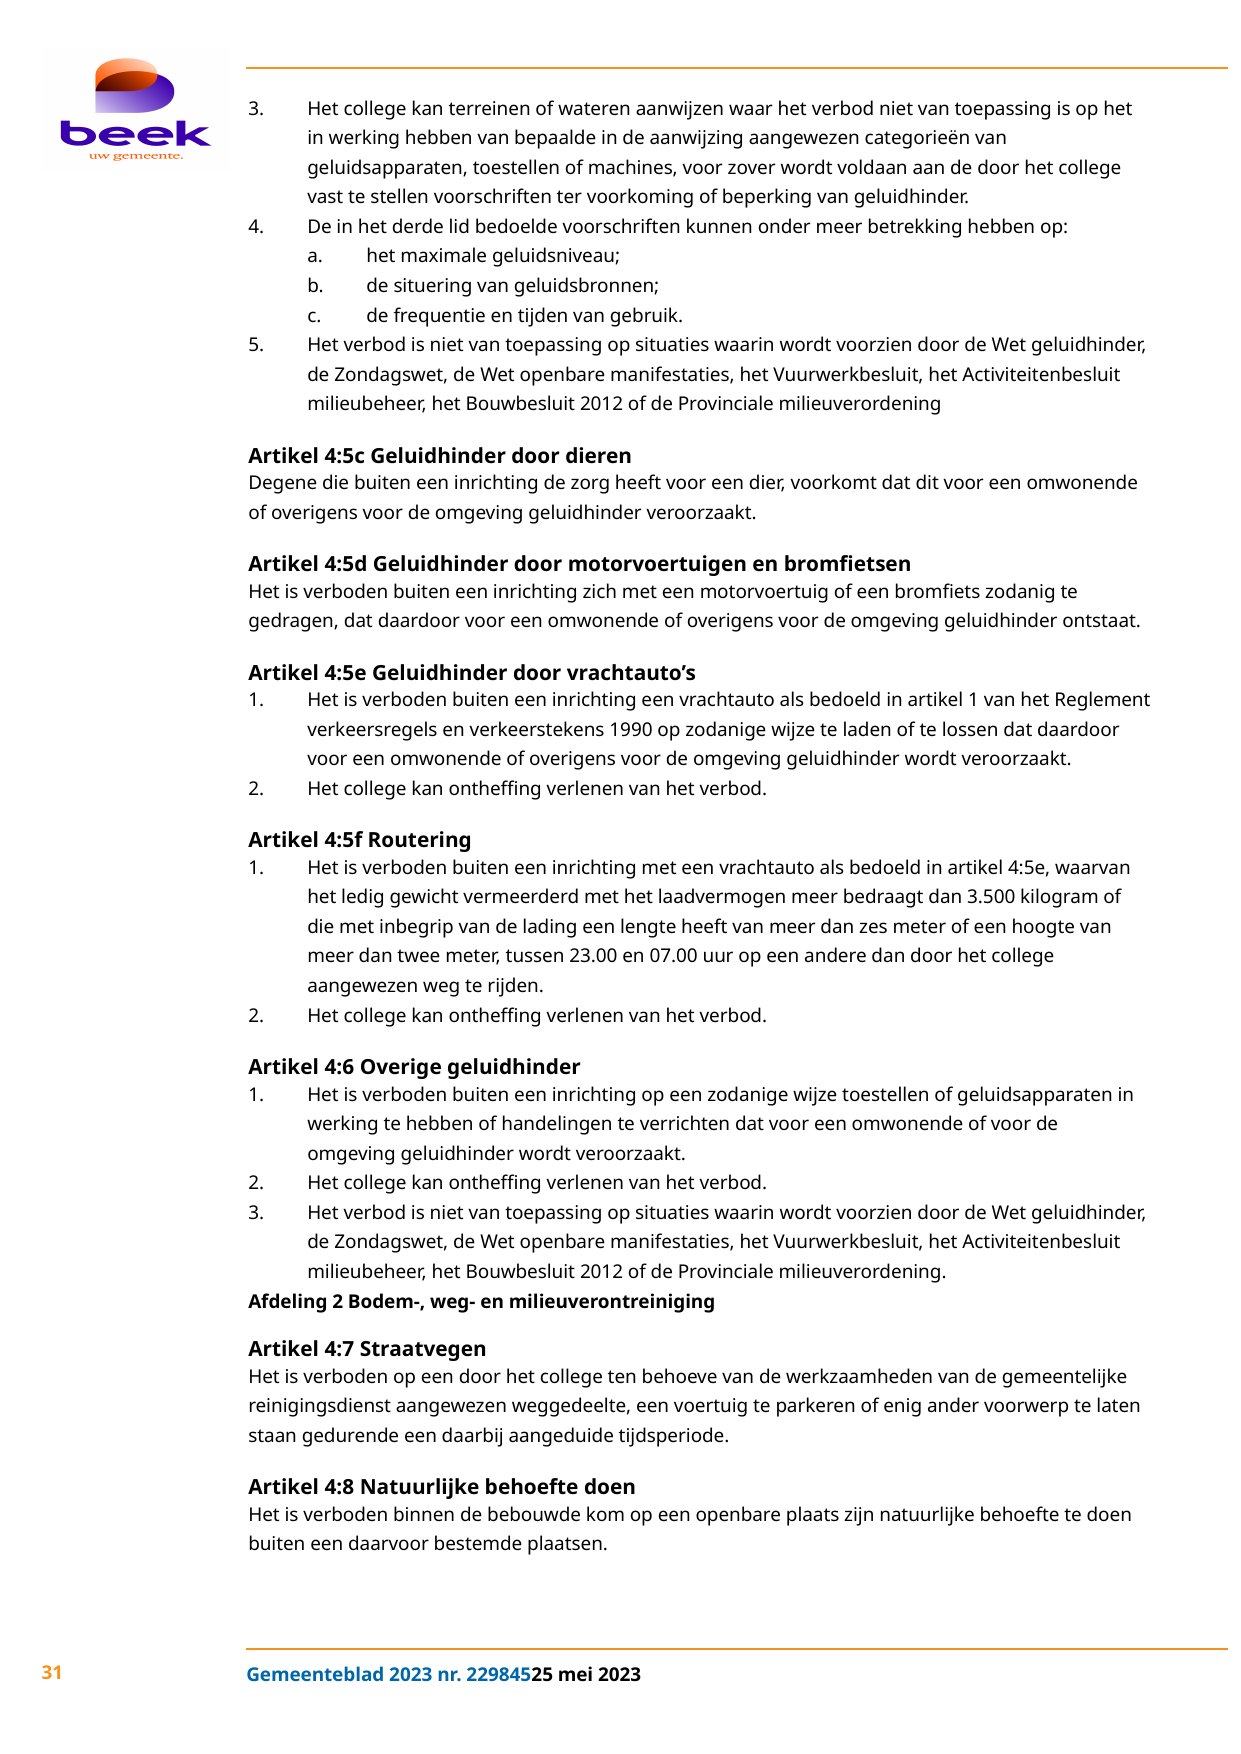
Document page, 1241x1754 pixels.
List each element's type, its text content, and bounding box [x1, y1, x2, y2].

picture [41, 47, 231, 172]
list Het college kan terreinen of wateren aanwijzen waar het verbod niet van toepassing is op het in werking hebben van bepaalde in de aanwijzing aangewezen categorieën van geluidsapparaten, toestellen of machines, voor zover wordt voldaan aan de door het college vast te stellen voorschriften ter voorkoming of beperking van geluidhinder. [248, 95, 1152, 209]
list de frequentie en tijden van gebruik. [307, 302, 1152, 328]
text Afdeling 2 Bodem-, weg- en milieuverontreiniging [248, 1288, 1152, 1313]
text Het is verboden buiten een inrichting zich met een motorvoertuig of een bromfiets zodanig te gedragen, dat daardoor voor een omwonende of overigens voor de omgeving geluidhinder ontstaat. [248, 578, 1152, 633]
list Het college kan ontheffing verlenen van het verbod. [248, 1169, 1152, 1195]
text Artikel 4:8 Natuurlijke behoefte doen [248, 1472, 1152, 1501]
text Artikel 4:7 Straatvegen [248, 1334, 1152, 1363]
list De in het derde lid bedoelde voorschriften kunnen onder meer betrekking hebben op: [248, 213, 1152, 239]
list Het college kan ontheffing verlenen van het verbod. [248, 1002, 1152, 1028]
text Artikel 4:5e Geluidhinder door vrachtauto’s [248, 658, 1152, 686]
list Het is verboden buiten een inrichting een vrachtauto als bedoeld in artikel 1 van het Reglement verkeersregels en verkeerstekens 1990 op zodanige wijze te laden of te lossen dat daardoor voor een omwonende of overigens voor de omgeving geluidhinder wordt veroorzaakt. [248, 686, 1152, 771]
list Het verbod is niet van toepassing op situaties waarin wordt voorzien door de Wet geluidhinder, de Zondagswet, de Wet openbare manifestaties, het Vuurwerkbesluit, het Activiteitenbesluit milieubeheer, het Bouwbesluit 2012 of de Provinciale milieuverordening [248, 331, 1152, 416]
text Artikel 4:5c Geluidhinder door dieren [248, 441, 1152, 469]
list de situering van geluidsbronnen; [307, 272, 1152, 298]
text Degene die buiten een inrichting de zorg heeft voor een dier, voorkomt dat dit voor een omwonende of overigens voor de omgeving geluidhinder veroorzaakt. [248, 469, 1152, 525]
list Het verbod is niet van toepassing op situaties waarin wordt voorzien door de Wet geluidhinder, de Zondagswet, de Wet openbare manifestaties, het Vuurwerkbesluit, het Activiteitenbesluit milieubeheer, het Bouwbesluit 2012 of de Provinciale milieuverordening. [248, 1199, 1152, 1284]
list Het college kan ontheffing verlenen van het verbod. [248, 775, 1152, 801]
text Het is verboden op een door het college ten behoeve van de werkzaamheden van de gemeentelijke reinigingsdienst aangewezen weggedeelte, een voertuig te parkeren of enig ander voorwerp te laten staan gedurende een daarbij aangeduide tijdsperiode. [248, 1363, 1152, 1448]
list Het is verboden buiten een inrichting op een zodanige wijze toestellen of geluidsapparaten in werking te hebben of handelingen te verrichten dat voor een omwonende of voor de omgeving geluidhinder wordt veroorzaakt. [248, 1081, 1152, 1166]
text Artikel 4:5d Geluidhinder door motorvoertuigen en bromfietsen [248, 549, 1152, 578]
list het maximale geluidsniveau; [307, 243, 1152, 268]
text Artikel 4:6 Overige geluidhinder [248, 1052, 1152, 1081]
text Het is verboden binnen de bebouwde kom op een openbare plaats zijn natuurlijke behoefte te doen buiten een daarvoor bestemde plaatsen. [248, 1501, 1152, 1556]
text Artikel 4:5f Routering [248, 826, 1152, 854]
list Het is verboden buiten een inrichting met een vrachtauto als bedoeld in artikel 4:5e, waarvan het ledig gewicht vermeerderd met het laadvermogen meer bedraagt dan 3.500 kilogram of die met inbegrip van de lading een lengte heeft van meer dan zes meter of een hoogte van meer dan twee meter, tussen 23.00 en 07.00 uur op een andere dan door het college aangewezen weg te rijden. [248, 854, 1152, 998]
